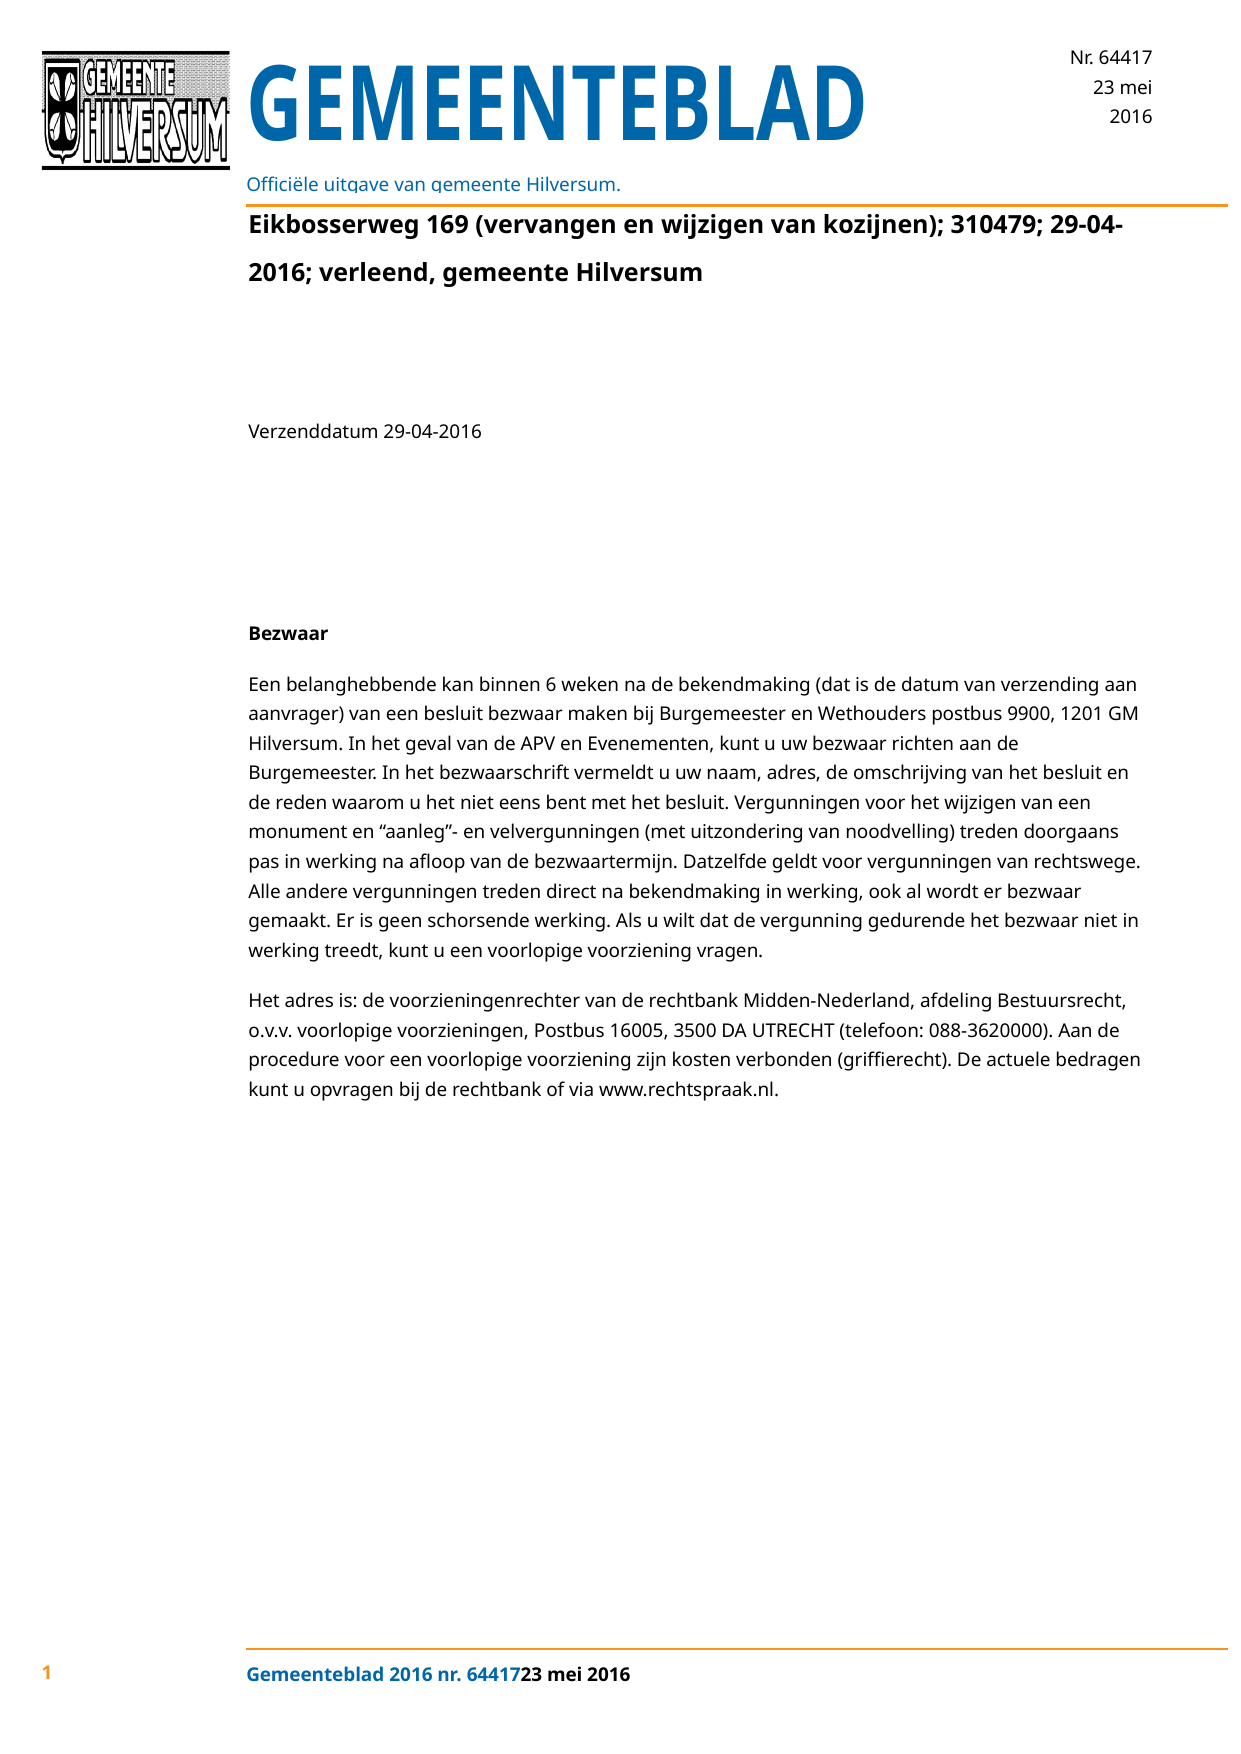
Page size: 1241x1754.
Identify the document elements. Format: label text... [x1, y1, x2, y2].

text Het adres is: de voorzieningenrechter van de rechtbank Midden-Nederland, afdeling Bestuursrecht, o.v.v. voorlopige voorzieningen, Postbus 16005, 3500 DA UTRECHT (telefoon: 088-3620000). Aan de procedure voor een voorlopige voorziening zijn kosten verbonden (griffierecht). De actuele bedragen kunt u opvragen bij de rechtbank of via www.rechtspraak.nl. [248, 987, 1152, 1102]
text Eikbosserweg 169 (vervangen en wijzigen van kozijnen); 310479; 29-04-2016; verleend, gemeente Hilversum [248, 207, 1152, 288]
text Verzenddatum 29-04-2016 [248, 419, 1152, 444]
picture [41, 47, 231, 172]
text Bezwaar [248, 620, 1152, 646]
text Een belanghebbende kan binnen 6 weken na de bekendmaking (dat is de datum van verzending aan aanvrager) van een besluit bezwaar maken bij Burgemeester en Wethouders postbus 9900, 1201 GM Hilversum. In het geval van de APV en Evenementen, kunt u uw bezwaar richten aan de Burgemeester. In het bezwaarschrift vermeldt u uw naam, adres, de omschrijving van het besluit en de reden waarom u het niet eens bent met het besluit. Vergunningen voor het wijzigen van een monument en “aanleg”- en velvergunningen (met uitzondering van noodvelling) treden doorgaans pas in werking na afloop van de bezwaartermijn. Datzelfde geldt voor vergunningen van rechtswege. Alle andere vergunningen treden direct na bekendmaking in werking, ook al wordt er bezwaar gemaakt. Er is geen schorsende werking. Als u wilt dat de vergunning gedurende het bezwaar niet in werking treedt, kunt u een voorlopige voorziening vragen. [248, 671, 1152, 963]
